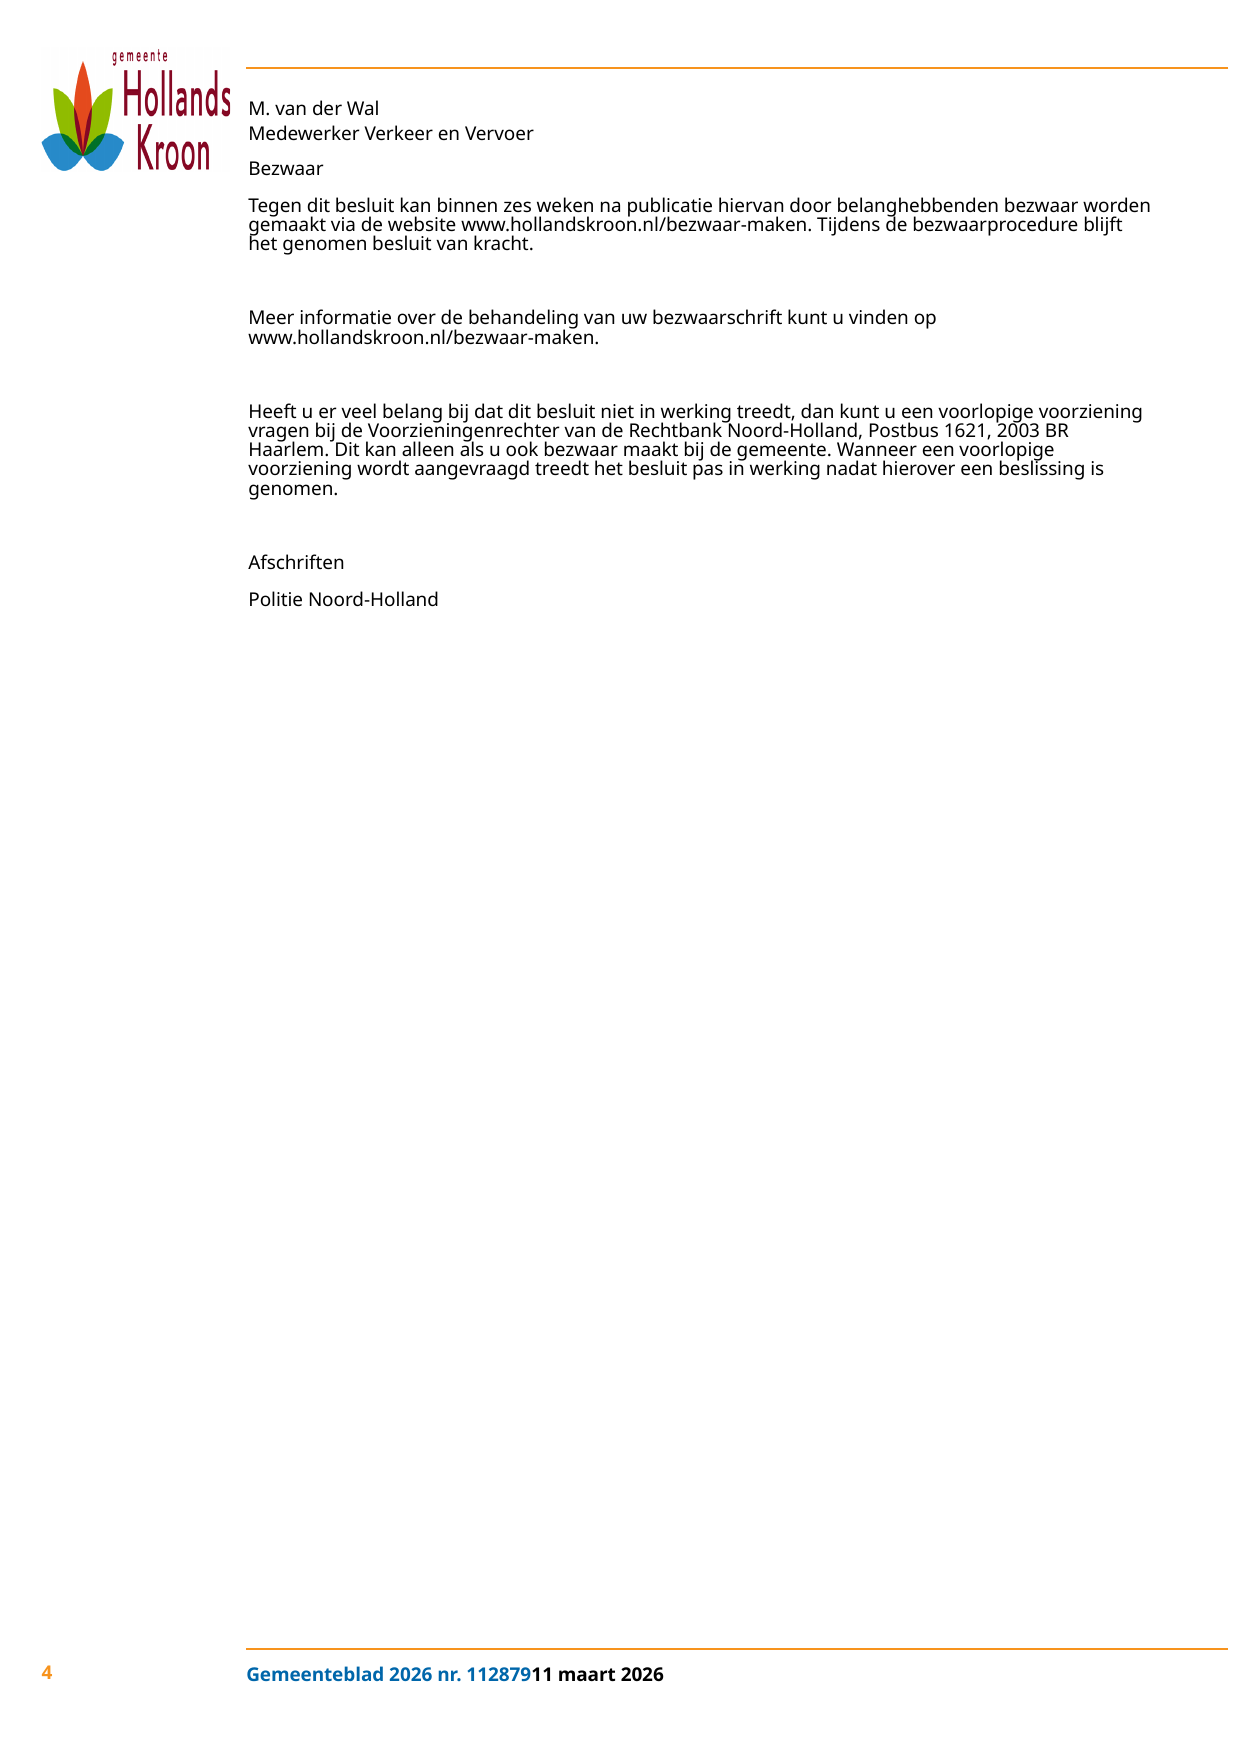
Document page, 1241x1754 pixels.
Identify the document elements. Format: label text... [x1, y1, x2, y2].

text Heeft u er veel belang bij dat dit besluit niet in werking treedt, dan kunt u een voorlopige voorziening vragen bij de Voorzieningenrechter van de Rechtbank Noord-Holland, Postbus 1621, 2003 BR Haarlem. Dit kan alleen als u ook bezwaar maakt bij de gemeente. Wanneer een voorlopige voorziening wordt aangevraagd treedt het besluit pas in werking nadat hierover een beslissing is genomen. [248, 403, 1152, 499]
text Tegen dit besluit kan binnen zes weken na publicatie hiervan door belanghebbenden bezwaar worden gemaakt via de website www.hollandskroon.nl/bezwaar-maken. Tijdens de bezwaarprocedure blijft het genomen besluit van kracht. [248, 197, 1152, 255]
text Meer informatie over de behandeling van uw bezwaarschrift kunt u vinden op www.hollandskroon.nl/bezwaar-maken. [248, 309, 1152, 348]
picture [41, 47, 231, 172]
text Bezwaar [248, 160, 1152, 179]
text Afschriften [248, 554, 1152, 573]
text Medewerker Verkeer en Vervoer [248, 121, 1152, 146]
text Politie Noord-Holland [248, 591, 1152, 610]
text M. van der Wal [248, 95, 1152, 121]
